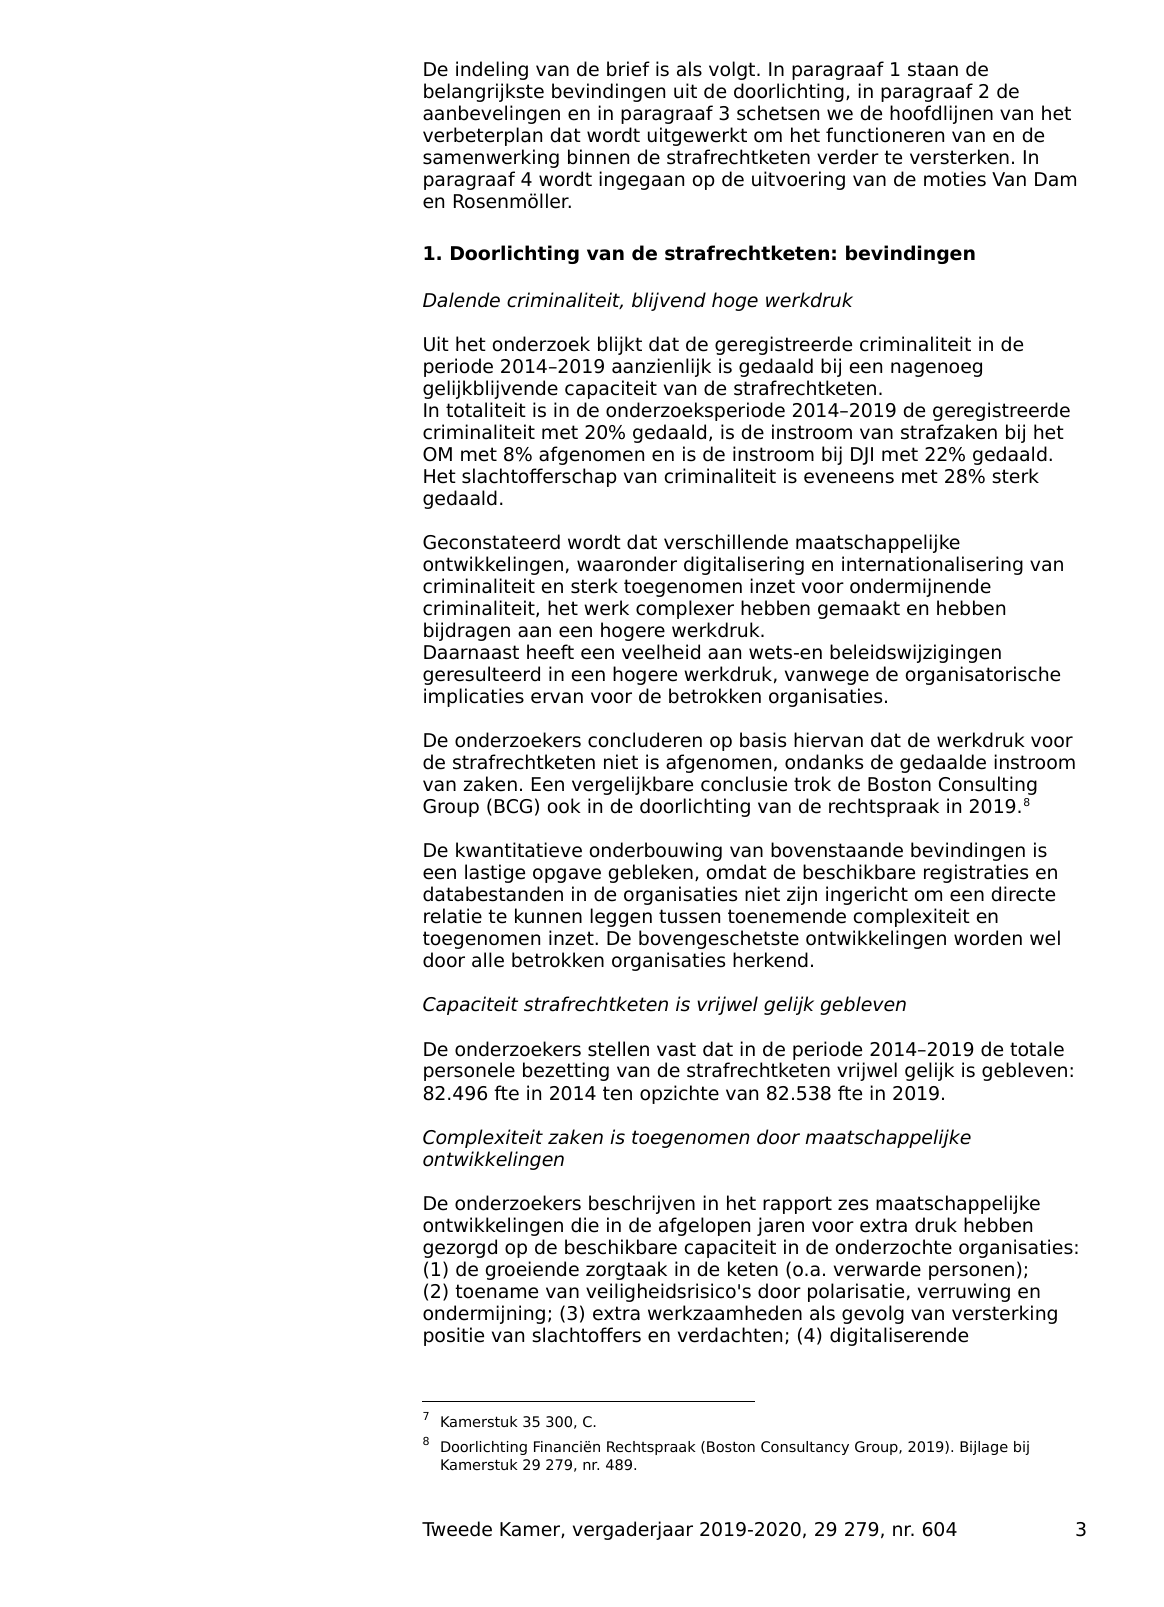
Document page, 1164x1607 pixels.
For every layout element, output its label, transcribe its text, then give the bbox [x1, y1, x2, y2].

text De onderzoekers stellen vast dat in de periode 2014–2019 de totale personele bezetting van de strafrechtketen vrijwel gelijk is gebleven: 82.496 fte in 2014 ten opzichte van 82.538 fte in 2019. [422, 1038, 1087, 1104]
text De onderzoekers concluderen op basis hiervan dat de werkdruk voor de strafrechtketen niet is afgenomen, ondanks de gedaalde instroom van zaken. Een vergelijkbare conclusie trok de Boston Consulting Group (BCG) ook in de doorlichting van de rechtspraak in 2019. [422, 730, 1087, 818]
text Daarnaast heeft een veelheid aan wets-en beleidswijzigingen geresulteerd in een hogere werkdruk, vanwege de organisatorische implicaties ervan voor de betrokken organisaties. [422, 642, 1087, 708]
text De onderzoekers beschrijven in het rapport zes maatschappelijke ontwikkelingen die in de afgelopen jaren voor extra druk hebben gezorgd op de beschikbare capaciteit in de onderzochte organisaties: (1) de groeiende zorgtaak in de keten (o.a. verwarde personen); (2) toename van veiligheidsrisico's door polarisatie, verruwing en ondermijning; (3) extra werkzaamheden als gevolg van versterking positie van slachtoffers en verdachten; (4) digitaliserende [422, 1193, 1087, 1347]
text In totaliteit is in de onderzoeksperiode 2014–2019 de geregistreerde criminaliteit met 20% gedaald, is de instroom van strafzaken bij het OM met 8% afgenomen en is de instroom bij DJI met 22% gedaald. Het slachtofferschap van criminaliteit is eveneens met 28% sterk gedaald. [422, 400, 1087, 510]
subtitle Capaciteit strafrechtketen is vrijwel gelijk gebleven [422, 994, 1087, 1016]
text Uit het onderzoek blijkt dat de geregistreerde criminaliteit in de periode 2014–2019 aanzienlijk is gedaald bij een nagenoeg gelijkblijvende capaciteit van de strafrechtketen. [422, 334, 1087, 400]
text Doorlichting Financiën Rechtspraak (Boston Consultancy Group, 2019). Bijlage bij Kamerstuk 29 279, nr. 489. [422, 1435, 1087, 1474]
subtitle 1. Doorlichting van de strafrechtketen: bevindingen [422, 243, 1087, 265]
text De kwantitatieve onderbouwing van bovenstaande bevindingen is een lastige opgave gebleken, omdat de beschikbare registraties en databestanden in de organisaties niet zijn ingericht om een directe relatie te kunnen leggen tussen toenemende complexiteit en toegenomen inzet. De bovengeschetste ontwikkelingen worden wel door alle betrokken organisaties herkend. [422, 840, 1087, 972]
text De indeling van de brief is als volgt. In paragraaf 1 staan de belangrijkste bevindingen uit de doorlichting, in paragraaf 2 de aanbevelingen en in paragraaf 3 schetsen we de hoofdlijnen van het verbeterplan dat wordt uitgewerkt om het functioneren van en de samenwerking binnen de strafrechtketen verder te versterken. In paragraaf 4 wordt ingegaan op de uitvoering van de moties Van Dam en Rosenmöller. [422, 59, 1087, 213]
text Kamerstuk 35 300, C. [422, 1410, 1087, 1432]
subtitle Dalende criminaliteit, blijvend hoge werkdruk [422, 290, 1087, 312]
text Geconstateerd wordt dat verschillende maatschappelijke ontwikkelingen, waaronder digitalisering en internationalisering van criminaliteit en sterk toegenomen inzet voor ondermijnende criminaliteit, het werk complexer hebben gemaakt en hebben bijdragen aan een hogere werkdruk. [422, 532, 1087, 642]
subtitle Complexiteit zaken is toegenomen door maatschappelijke ontwikkelingen [422, 1127, 1087, 1171]
